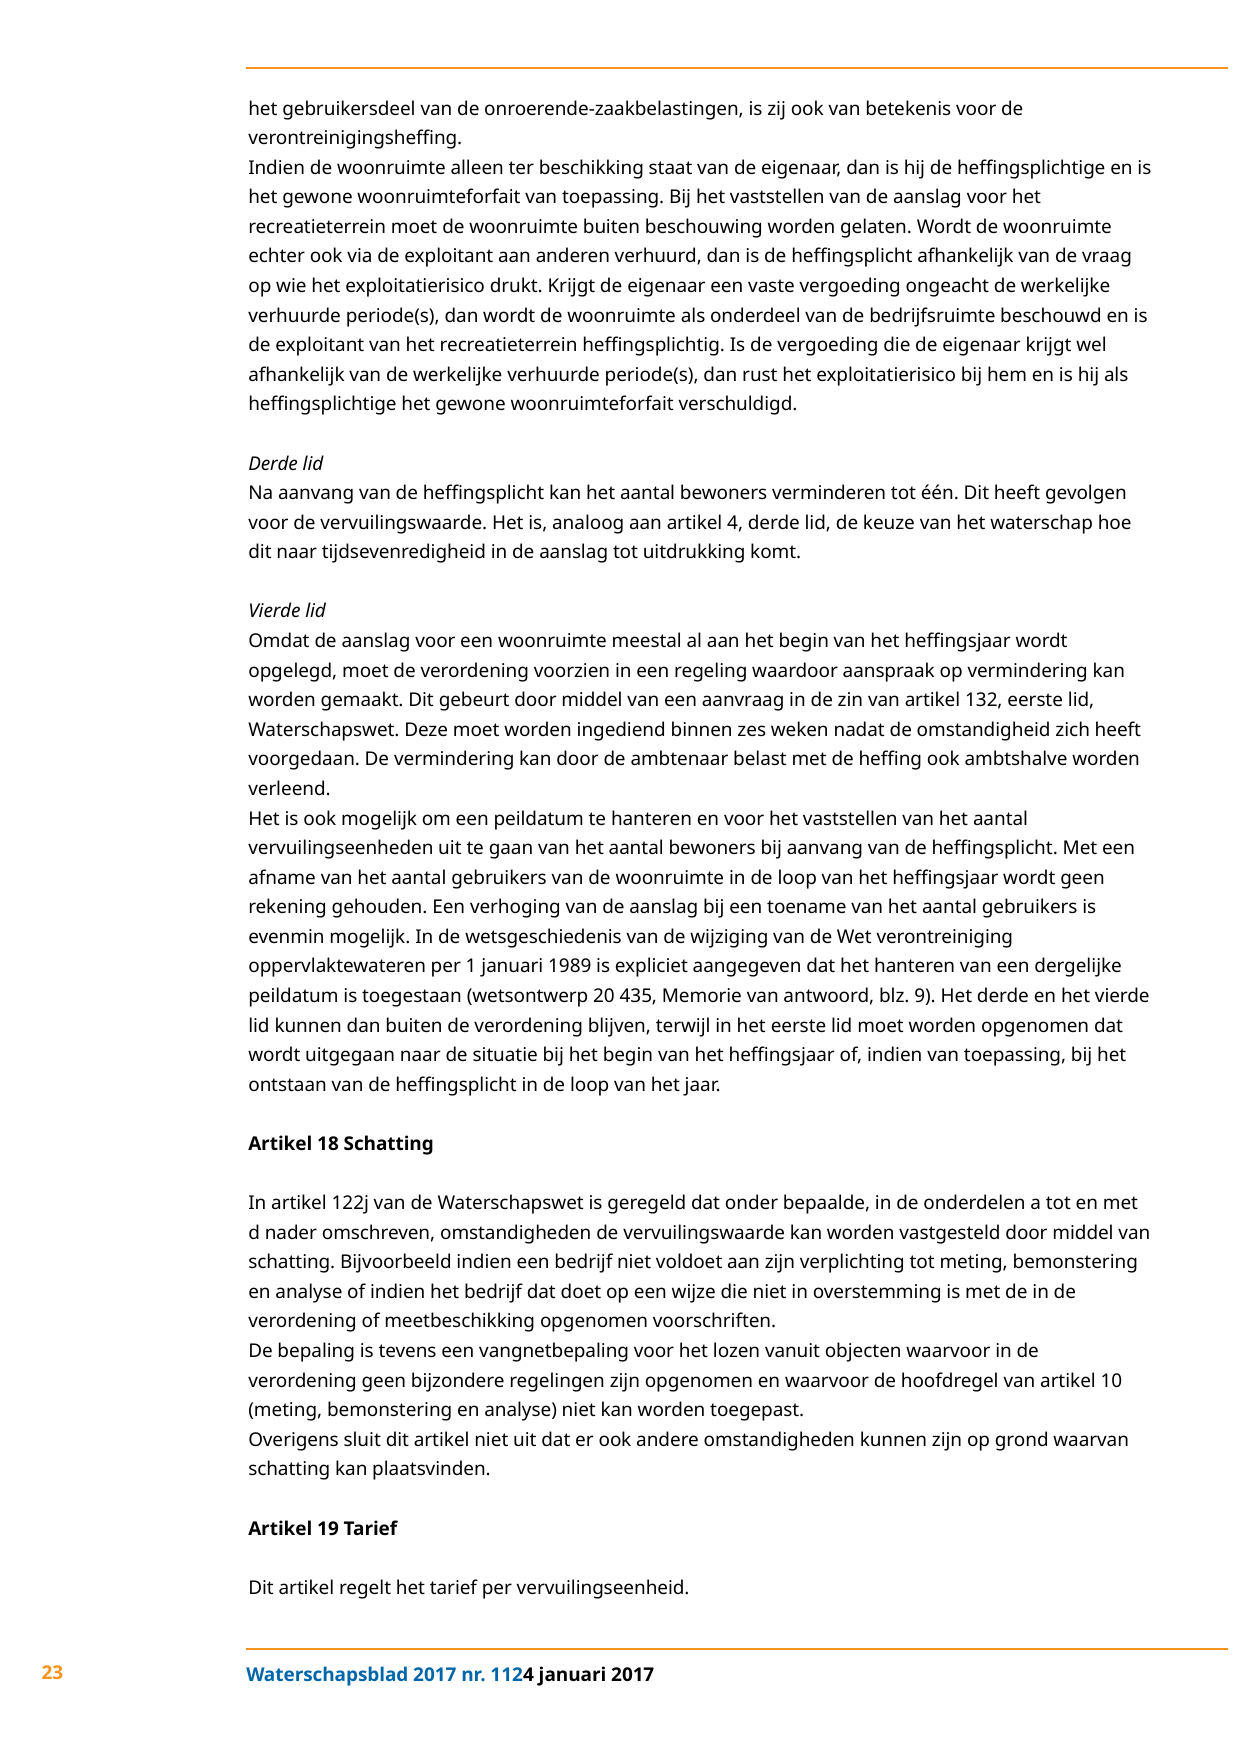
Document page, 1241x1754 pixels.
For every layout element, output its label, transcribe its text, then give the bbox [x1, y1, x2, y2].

text Derde lid [248, 450, 1152, 476]
text Indien de woonruimte alleen ter beschikking staat van de eigenaar, dan is hij de heffingsplichtige en is het gewone woonruimteforfait van toepassing. Bij het vaststellen van de aanslag voor het recreatieterrein moet de woonruimte buiten beschouwing worden gelaten. Wordt de woonruimte echter ook via de exploitant aan anderen verhuurd, dan is de heffingsplicht afhankelijk van de vraag op wie het exploitatierisico drukt. Krijgt de eigenaar een vaste vergoeding ongeacht de werkelijke verhuurde periode(s), dan wordt de woonruimte als onderdeel van de bedrijfsruimte beschouwd en is de exploitant van het recreatieterrein heffingsplichtig. Is de vergoeding die de eigenaar krijgt wel afhankelijk van de werkelijke verhuurde periode(s), dan rust het exploitatierisico bij hem en is hij als heffingsplichtige het gewone woonruimteforfait verschuldigd. [248, 154, 1152, 416]
text Omdat de aanslag voor een woonruimte meestal al aan het begin van het heffingsjaar wordt opgelegd, moet de verordening voorzien in een regeling waardoor aanspraak op vermindering kan worden gemaakt. Dit gebeurt door middel van een aanvraag in de zin van artikel 132, eerste lid, Waterschapswet. Deze moet worden ingediend binnen zes weken nadat de omstandigheid zich heeft voorgedaan. De vermindering kan door de ambtenaar belast met de heffing ook ambtshalve worden verleend. [248, 627, 1152, 801]
text Na aanvang van de heffingsplicht kan het aantal bewoners verminderen tot één. Dit heeft gevolgen voor de vervuilingswaarde. Het is, analoog aan artikel 4, derde lid, de keuze van het waterschap hoe dit naar tijdsevenredigheid in de aanslag tot uitdrukking komt. [248, 479, 1152, 564]
text Artikel 19 Tarief [248, 1515, 1152, 1541]
picture [41, 47, 231, 172]
text Het is ook mogelijk om een peildatum te hanteren en voor het vaststellen van het aantal vervuilingseenheden uit te gaan van het aantal bewoners bij aanvang van de heffingsplicht. Met een afname van het aantal gebruikers van de woonruimte in de loop van het heffingsjaar wordt geen rekening gehouden. Een verhoging van de aanslag bij een toename van het aantal gebruikers is evenmin mogelijk. In de wetsgeschiedenis van de wijziging van de Wet verontreiniging oppervlaktewateren per 1 januari 1989 is expliciet aangegeven dat het hanteren van een dergelijke peildatum is toegestaan (wetsontwerp 20 435, Memorie van antwoord, blz. 9). Het derde en het vierde lid kunnen dan buiten de verordening blijven, terwijl in het eerste lid moet worden opgenomen dat wordt uitgegaan naar de situatie bij het begin van het heffingsjaar of, indien van toepassing, bij het ontstaan van de heffingsplicht in de loop van het jaar. [248, 805, 1152, 1097]
text Overigens sluit dit artikel niet uit dat er ook andere omstandigheden kunnen zijn op grond waarvan schatting kan plaatsvinden. [248, 1426, 1152, 1481]
text Dit artikel regelt het tarief per vervuilingseenheid. [248, 1574, 1152, 1600]
text In artikel 122j van de Waterschapswet is geregeld dat onder bepaalde, in de onderdelen a tot en met d nader omschreven, omstandigheden de vervuilingswaarde kan worden vastgesteld door middel van schatting. Bijvoorbeeld indien een bedrijf niet voldoet aan zijn verplichting tot meting, bemonstering en analyse of indien het bedrijf dat doet op een wijze die niet in overstemming is met de in de verordening of meetbeschikking opgenomen voorschriften. [248, 1189, 1152, 1333]
text Vierde lid [248, 598, 1152, 623]
text De bepaling is tevens een vangnetbepaling voor het lozen vanuit objecten waarvoor in de verordening geen bijzondere regelingen zijn opgenomen en waarvoor de hoofdregel van artikel 10 (meting, bemonstering en analyse) niet kan worden toegepast. [248, 1337, 1152, 1422]
text het gebruikersdeel van de onroerende-zaakbelastingen, is zij ook van betekenis voor de verontreinigingsheffing. [248, 95, 1152, 150]
text Artikel 18 Schatting [248, 1130, 1152, 1156]
